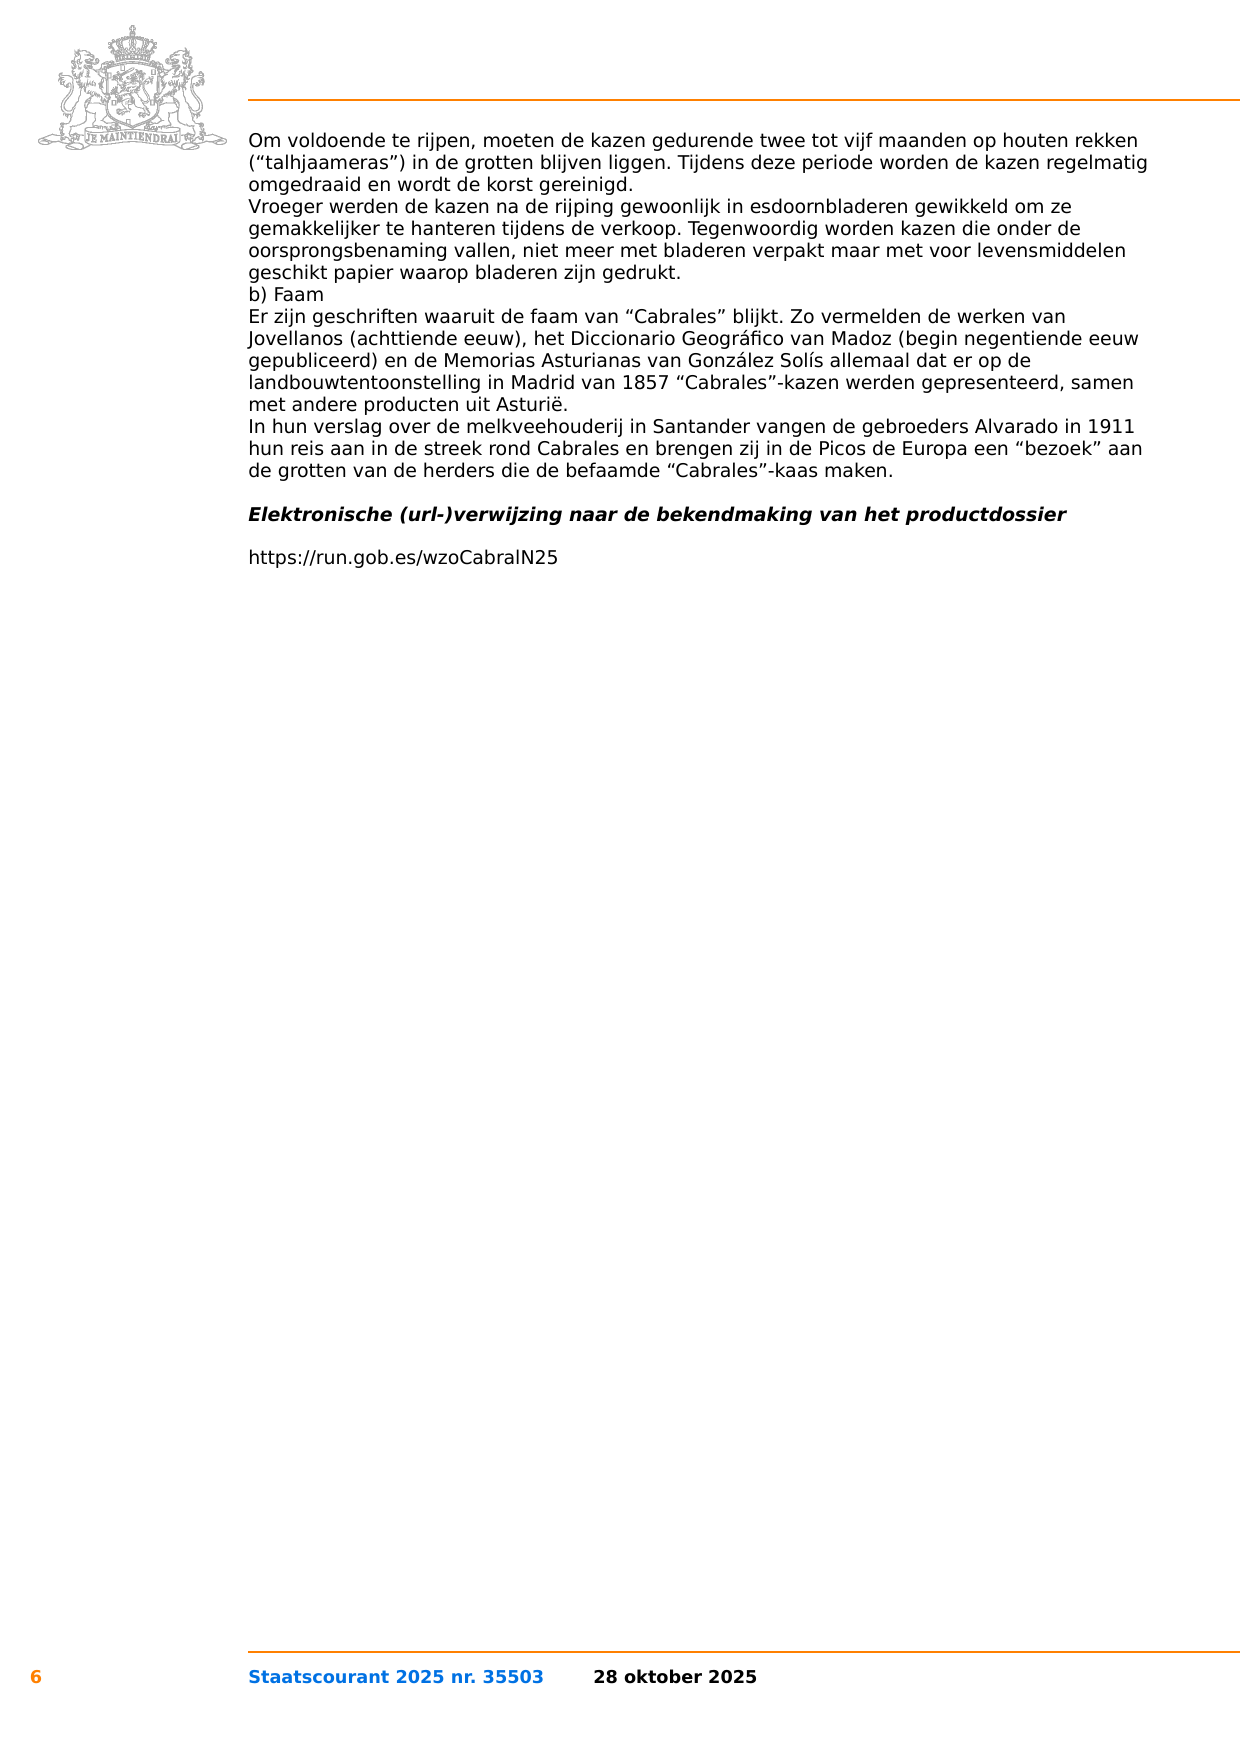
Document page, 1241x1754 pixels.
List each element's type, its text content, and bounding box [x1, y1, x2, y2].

text https://run.gob.es/wzoCabralN25 [248, 547, 1163, 569]
subtitle Elektronische (url-)verwijzing naar de bekendmaking van het productdossier [248, 503, 1163, 525]
text Om voldoende te rijpen, moeten de kazen gedurende twee tot vijf maanden op houten rekken (“talhjaameras”) in de grotten blijven liggen. Tijdens deze periode worden de kazen regelmatig omgedraaid en wordt de korst gereinigd. [248, 130, 1163, 196]
text b) Faam [248, 284, 1163, 306]
text Er zijn geschriften waaruit de faam van “Cabrales” blijkt. Zo vermelden de werken van Jovellanos (achttiende eeuw), het Diccionario Geográfico van Madoz (begin negentiende eeuw gepubliceerd) en de Memorias Asturianas van González Solís allemaal dat er op de landbouwtentoonstelling in Madrid van 1857 “Cabrales”-kazen werden gepresenteerd, samen met andere producten uit Asturië. [248, 306, 1163, 416]
text In hun verslag over de melkveehouderij in Santander vangen de gebroeders Alvarado in 1911 hun reis aan in de streek rond Cabrales en brengen zij in de Picos de Europa een “bezoek” aan de grotten van de herders die de befaamde “Cabrales”-kaas maken. [248, 416, 1163, 482]
text Vroeger werden de kazen na de rijping gewoonlijk in esdoornbladeren gewikkeld om ze gemakkelijker te hanteren tijdens de verkoop. Tegenwoordig worden kazen die onder de oorsprongsbenaming vallen, niet meer met bladeren verpakt maar met voor levensmiddelen geschikt papier waarop bladeren zijn gedrukt. [248, 196, 1163, 284]
picture [38, 25, 227, 150]
